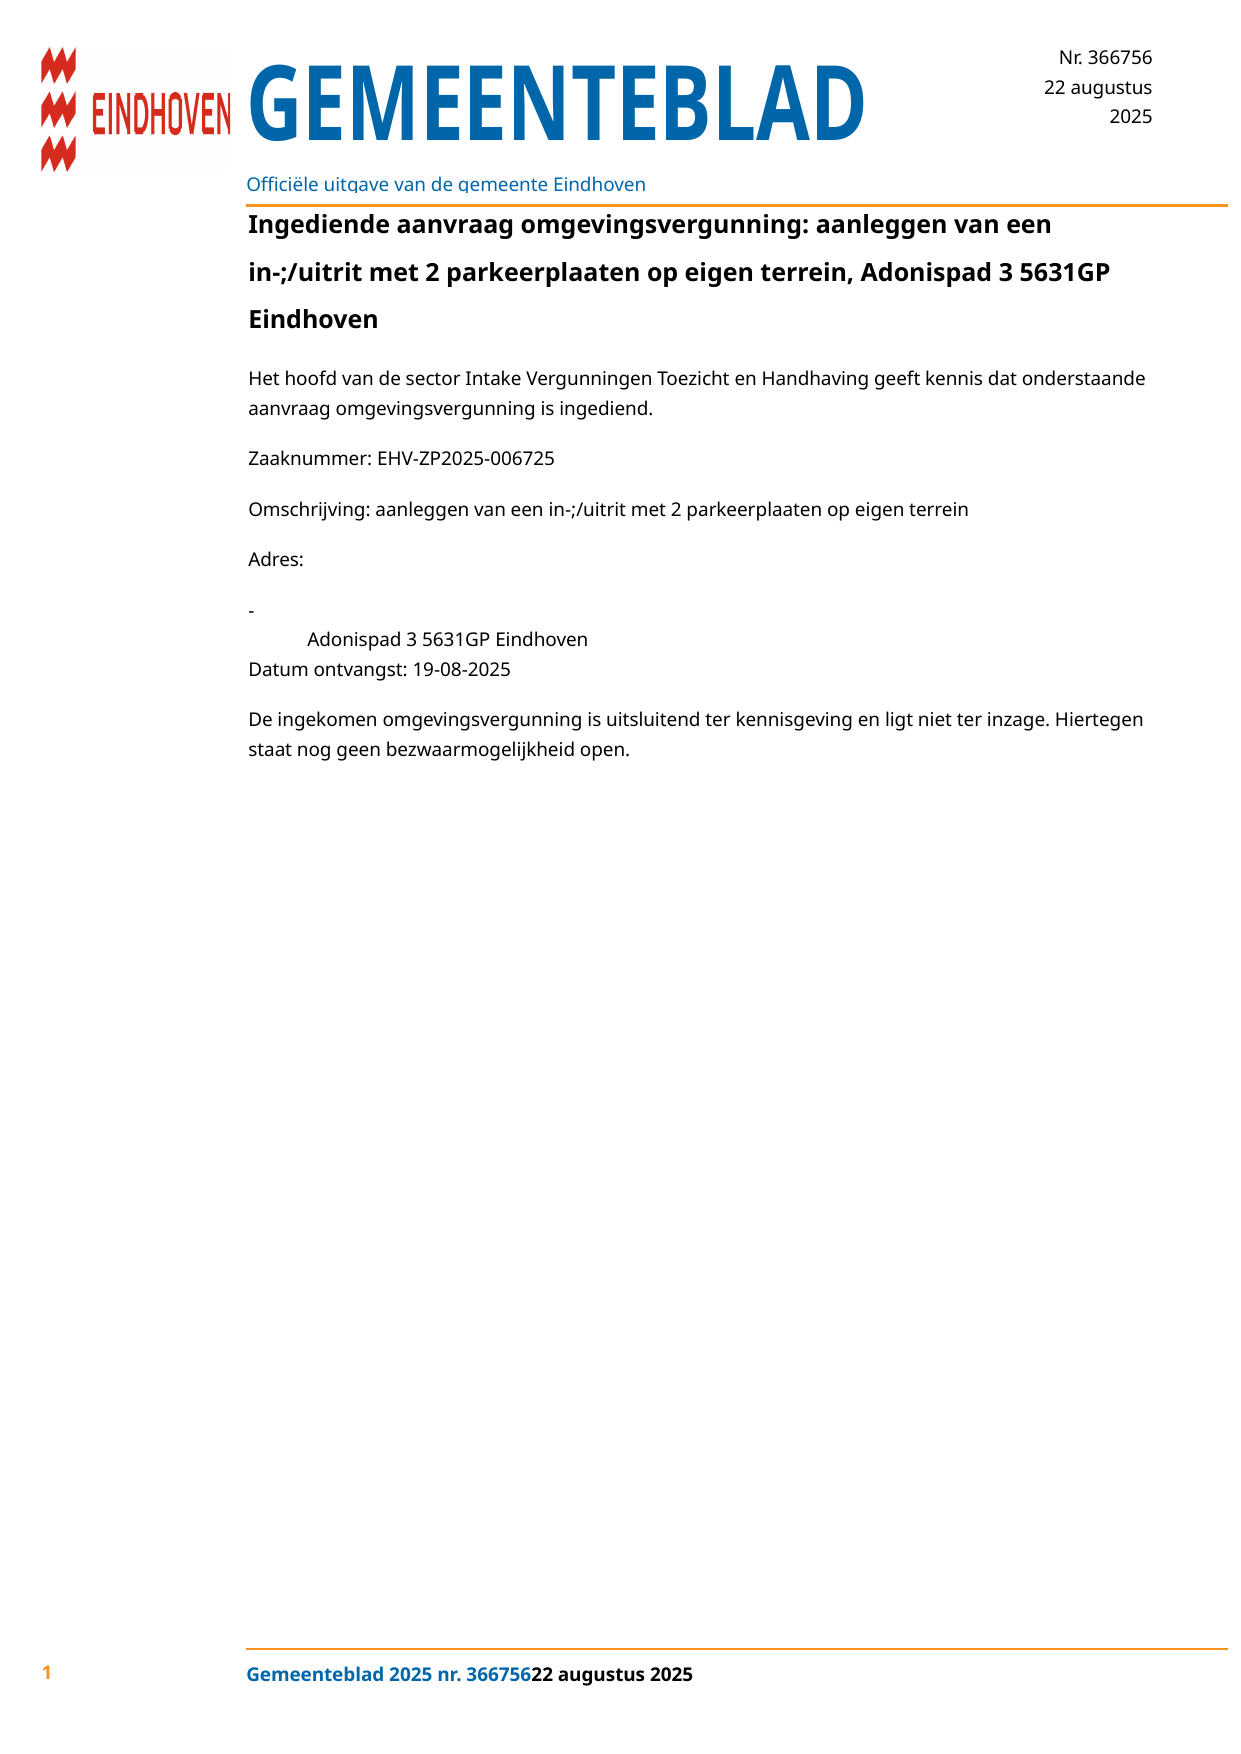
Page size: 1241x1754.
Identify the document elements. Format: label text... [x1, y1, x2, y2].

text De ingekomen omgevingsvergunning is uitsluitend ter kennisgeving en ligt niet ter inzage. Hiertegen staat nog geen bezwaarmogelijkheid open. [248, 706, 1152, 762]
text Datum ontvangst: 19-08-2025 [248, 656, 1152, 682]
text Het hoofd van de sector Intake Vergunningen Toezicht en Handhaving geeft kennis dat onderstaande aanvraag omgevingsvergunning is ingediend. [248, 366, 1152, 421]
text Omschrijving: aanleggen van een in-;/uitrit met 2 parkeerplaaten op eigen terrein [248, 496, 1152, 522]
text Zaaknummer: EHV-ZP2025-006725 [248, 446, 1152, 471]
list Adonispad 3 5631GP Eindhoven [248, 626, 1152, 652]
text Adres: [248, 546, 1152, 572]
picture [41, 47, 231, 172]
text Ingediende aanvraag omgevingsvergunning: aanleggen van een in-;/uitrit met 2 parkeerplaaten op eigen terrein, Adonispad 3 5631GP Eindhoven [248, 207, 1152, 336]
